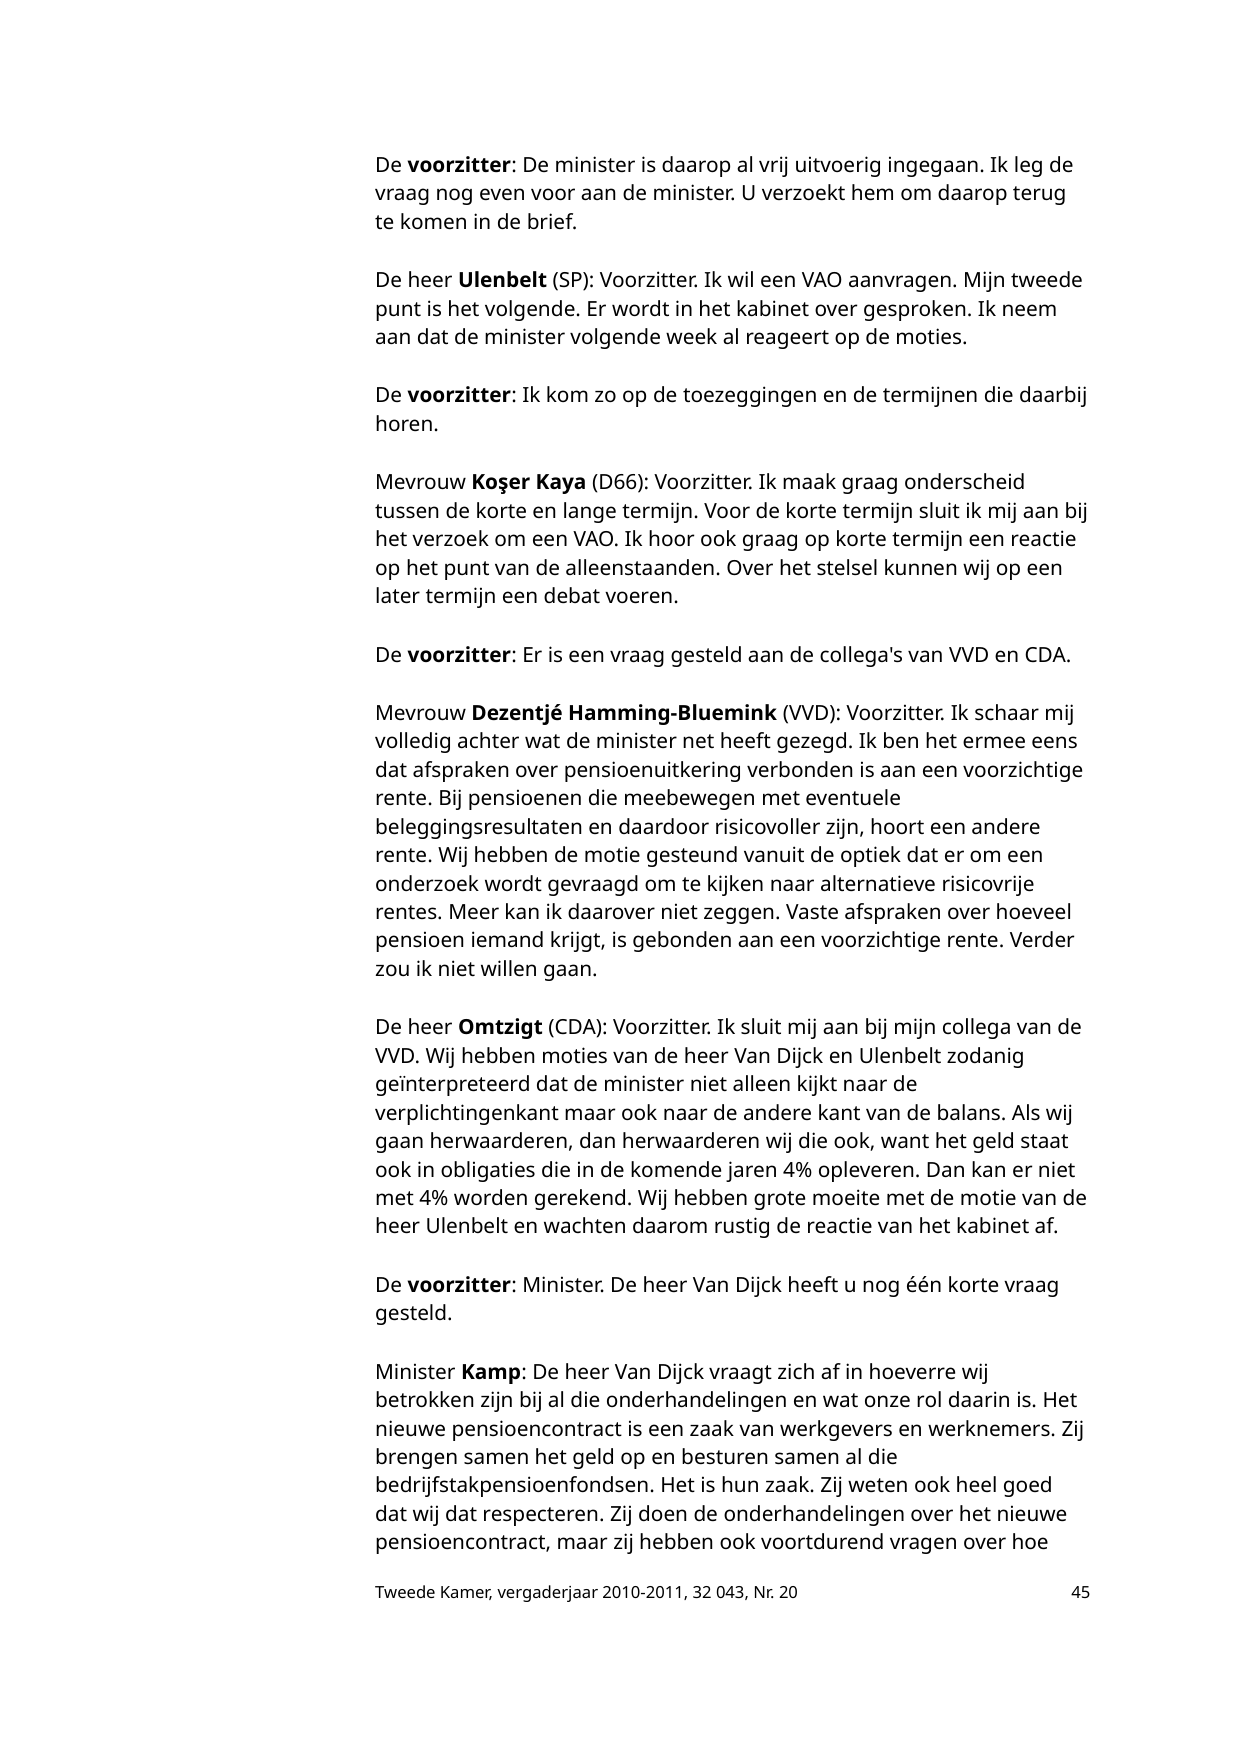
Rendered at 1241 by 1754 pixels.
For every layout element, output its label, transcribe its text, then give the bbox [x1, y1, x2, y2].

text Mevrouw Koşer Kaya (D66): Voorzitter. Ik maak graag onderscheid tussen de korte en lange termijn. Voor de korte termijn sluit ik mij aan bij het verzoek om een VAO. Ik hoor ook graag op korte termijn een reactie op het punt van de alleenstaanden. Over het stelsel kunnen wij op een later termijn een debat voeren. [375, 467, 1090, 610]
text De voorzitter: Er is een vraag gesteld aan de collega's van VVD en CDA. [375, 640, 1090, 668]
text De voorzitter: De minister is daarop al vrij uitvoerig ingegaan. Ik leg de vraag nog even voor aan de minister. U verzoekt hem om daarop terug te komen in de brief. [375, 150, 1090, 235]
text Minister Kamp: De heer Van Dijck vraagt zich af in hoeverre wij betrokken zijn bij al die onderhandelingen en wat onze rol daarin is. Het nieuwe pensioencontract is een zaak van werkgevers en werknemers. Zij brengen samen het geld op en besturen samen al die bedrijfstakpensioenfondsen. Het is hun zaak. Zij weten ook heel goed dat wij dat respecteren. Zij doen de onderhandelingen over het nieuwe pensioencontract, maar zij hebben ook voortdurend vragen over hoe [375, 1357, 1090, 1556]
text De voorzitter: Ik kom zo op de toezeggingen en de termijnen die daarbij horen. [375, 381, 1090, 437]
text De heer Ulenbelt (SP): Voorzitter. Ik wil een VAO aanvragen. Mijn tweede punt is het volgende. Er wordt in het kabinet over gesproken. Ik neem aan dat de minister volgende week al reageert op de moties. [375, 265, 1090, 351]
text De heer Omtzigt (CDA): Voorzitter. Ik sluit mij aan bij mijn collega van de VVD. Wij hebben moties van de heer Van Dijck en Ulenbelt zodanig geïnterpreteerd dat de minister niet alleen kijkt naar de verplichtingenkant maar ook naar de andere kant van de balans. Als wij gaan herwaarderen, dan herwaarderen wij die ook, want het geld staat ook in obligaties die in de komende jaren 4% opleveren. Dan kan er niet met 4% worden gerekend. Wij hebben grote moeite met de motie van de heer Ulenbelt en wachten daarom rustig de reactie van het kabinet af. [375, 1012, 1090, 1240]
text Mevrouw Dezentjé Hamming-Bluemink (VVD): Voorzitter. Ik schaar mij volledig achter wat de minister net heeft gezegd. Ik ben het ermee eens dat afspraken over pensioenuitkering verbonden is aan een voorzichtige rente. Bij pensioenen die meebewegen met eventuele beleggingsresultaten en daardoor risicovoller zijn, hoort een andere rente. Wij hebben de motie gesteund vanuit de optiek dat er om een onderzoek wordt gevraagd om te kijken naar alternatieve risicovrije rentes. Meer kan ik daarover niet zeggen. Vaste afspraken over hoeveel pensioen iemand krijgt, is gebonden aan een voorzichtige rente. Verder zou ik niet willen gaan. [375, 698, 1090, 982]
text De voorzitter: Minister. De heer Van Dijck heeft u nog één korte vraag gesteld. [375, 1270, 1090, 1327]
